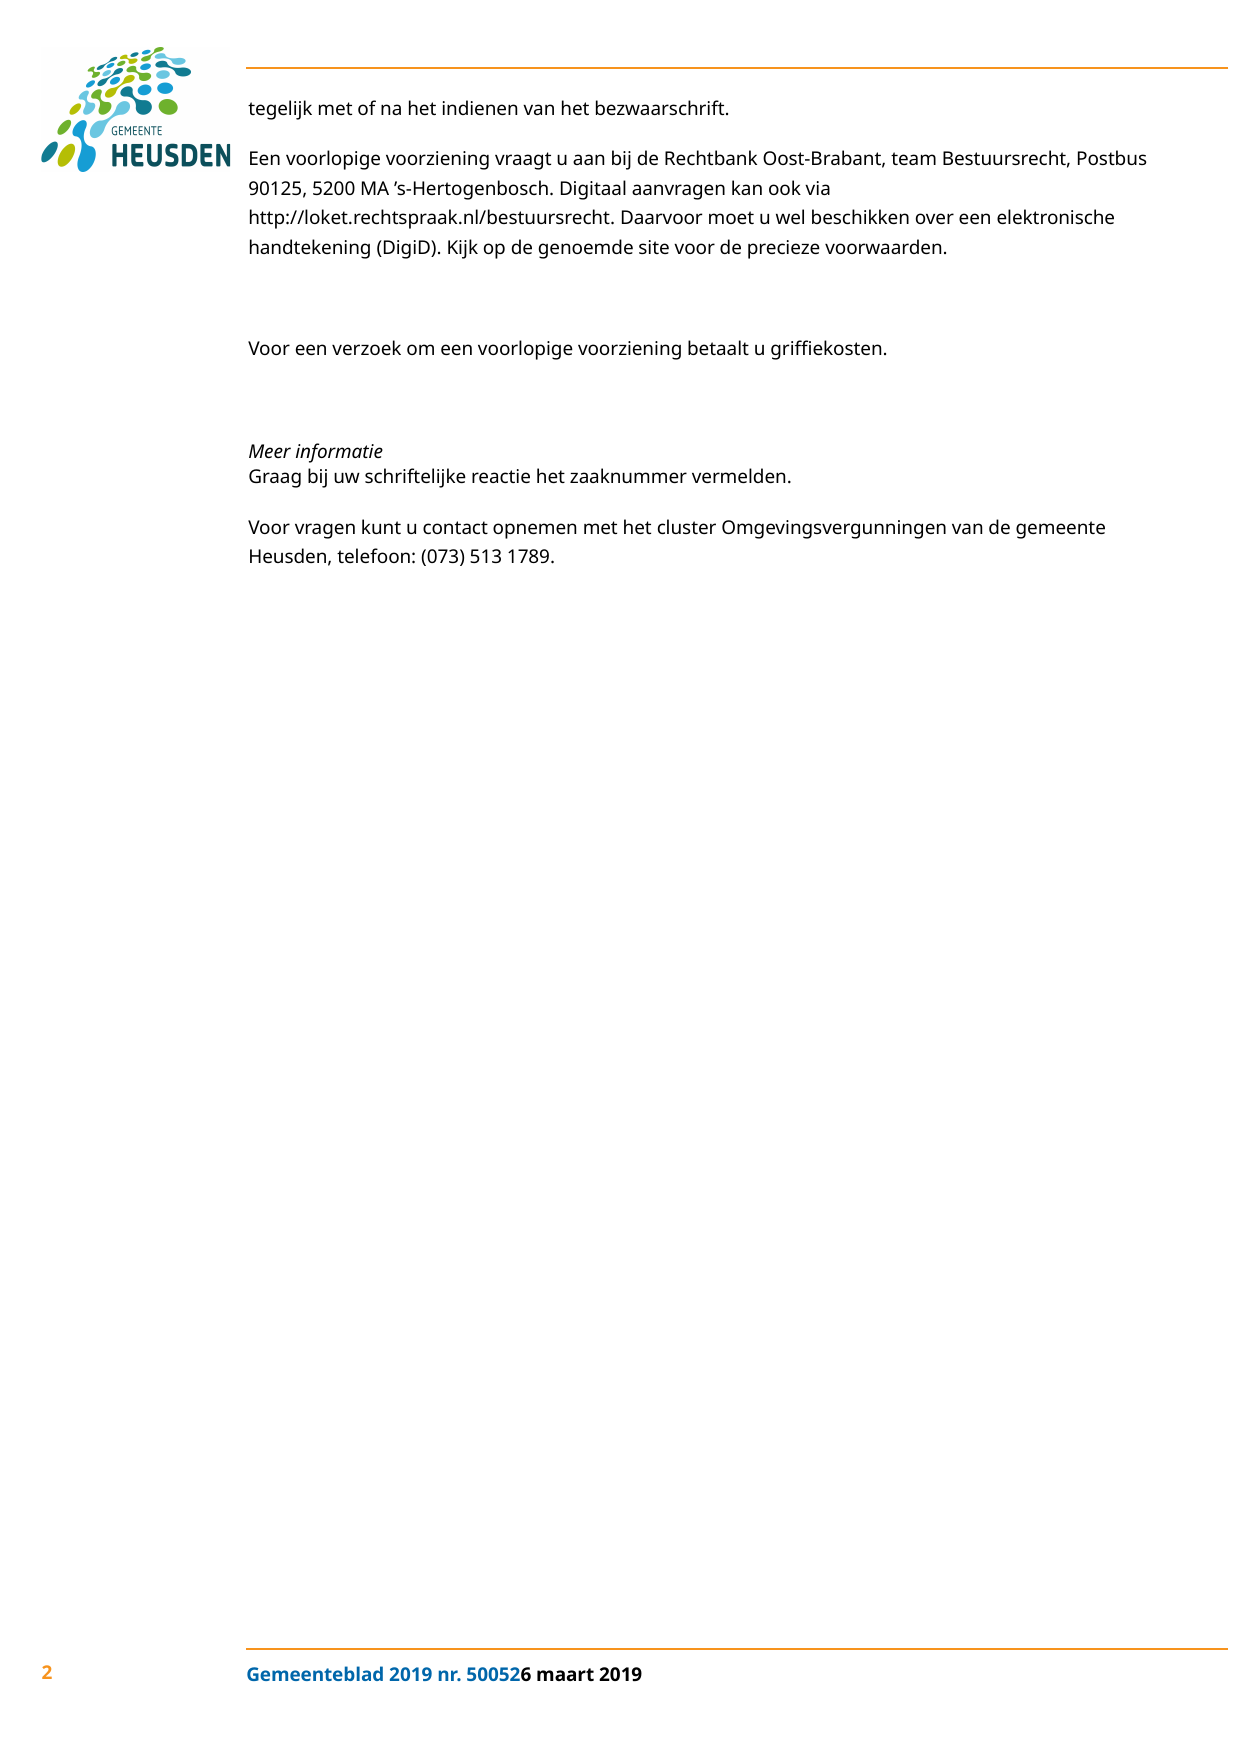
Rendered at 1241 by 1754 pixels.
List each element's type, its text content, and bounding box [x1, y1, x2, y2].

text Meer informatie [248, 438, 1152, 464]
text Een voorlopige voorziening vraagt u aan bij de Rechtbank Oost-Brabant, team Bestuursrecht, Postbus 90125, 5200 MA ’s-Hertogenbosch. Digitaal aanvragen kan ook via http://loket.rechtspraak.nl/bestuursrecht. Daarvoor moet u wel beschikken over een elektronische handtekening (DigiD). Kijk op de genoemde site voor de precieze voorwaarden. [248, 145, 1152, 260]
picture [41, 47, 231, 172]
text Voor vragen kunt u contact opnemen met het cluster Omgevingsvergunningen van de gemeente Heusden, telefoon: (073) 513 1789. [248, 514, 1152, 569]
text tegelijk met of na het indienen van het bezwaarschrift. [248, 95, 1152, 121]
text Voor een verzoek om een voorlopige voorziening betaalt u griffiekosten. [248, 335, 1152, 361]
text Graag bij uw schriftelijke reactie het zaaknummer vermelden. [248, 464, 1152, 489]
